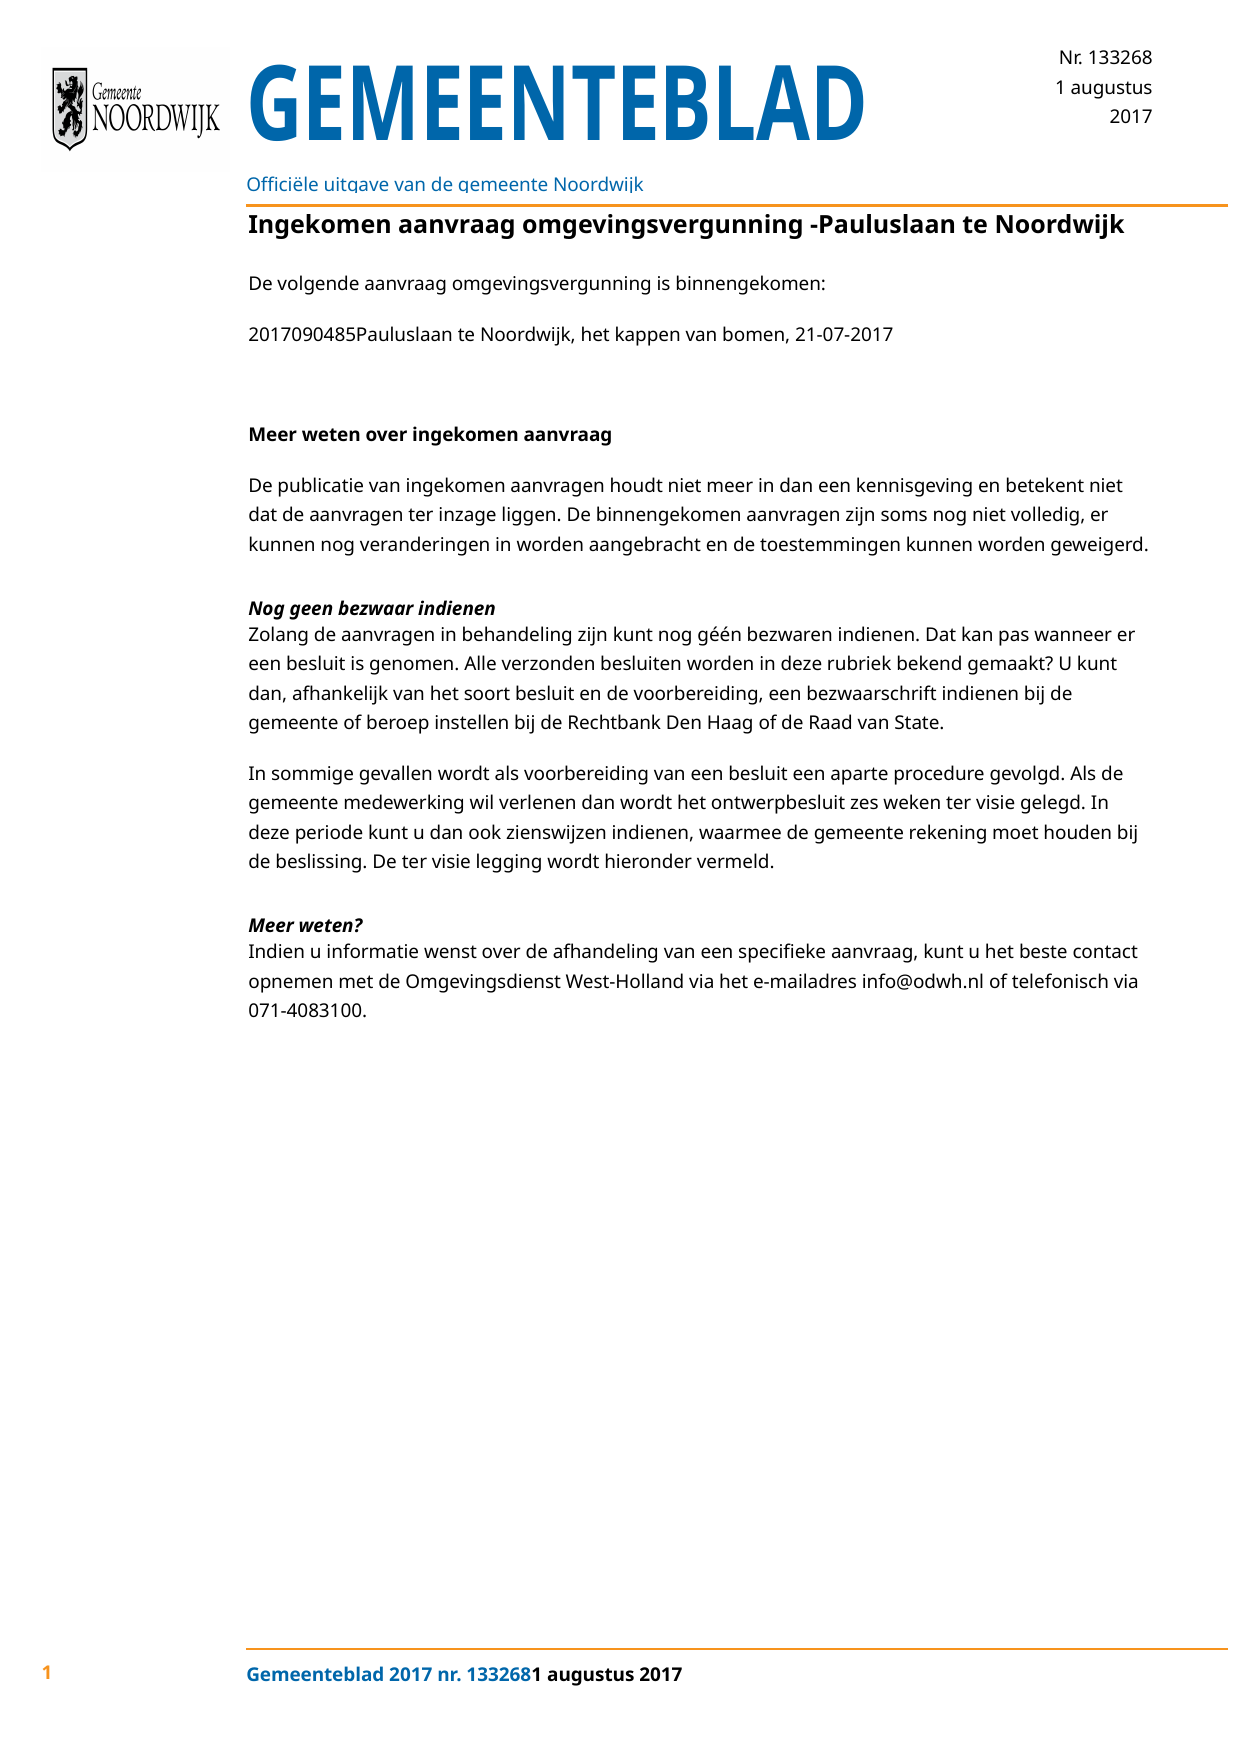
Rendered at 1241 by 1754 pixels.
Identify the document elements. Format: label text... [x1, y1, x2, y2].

text 2017090485Pauluslaan te Noordwijk, het kappen van bomen, 21-07-2017 [248, 321, 1152, 346]
text Zolang de aanvragen in behandeling zijn kunt nog géén bezwaren indienen. Dat kan pas wanneer er een besluit is genomen. Alle verzonden besluiten worden in deze rubriek bekend gemaakt? U kunt dan, afhankelijk van het soort besluit en de voorbereiding, een bezwaarschrift indienen bij de gemeente of beroep instellen bij de Rechtbank Den Haag of de Raad van State. [248, 621, 1152, 735]
text In sommige gevallen wordt als voorbereiding van een besluit een aparte procedure gevolgd. Als de gemeente medewerking wil verlenen dan wordt het ontwerpbesluit zes weken ter visie gelegd. In deze periode kunt u dan ook zienswijzen indienen, waarmee de gemeente rekening moet houden bij de beslissing. De ter visie legging wordt hieronder vermeld. [248, 760, 1152, 874]
text De volgende aanvraag omgevingsvergunning is binnengekomen: [248, 270, 1152, 296]
text Meer weten? [248, 913, 1152, 938]
picture [41, 47, 231, 172]
text Nog geen bezwaar indienen [248, 595, 1152, 621]
text Meer weten over ingekomen aanvraag [248, 422, 1152, 447]
text De publicatie van ingekomen aanvragen houdt niet meer in dan een kennisgeving en betekent niet dat de aanvragen ter inzage liggen. De binnengekomen aanvragen zijn soms nog niet volledig, er kunnen nog veranderingen in worden aangebracht en de toestemmingen kunnen worden geweigerd. [248, 472, 1152, 557]
text Ingekomen aanvraag omgevingsvergunning -Pauluslaan te Noordwijk [248, 207, 1152, 241]
text Indien u informatie wenst over de afhandeling van een specifieke aanvraag, kunt u het beste contact opnemen met de Omgevingsdienst West-Holland via het e-mailadres info@odwh.nl of telefonisch via 071-4083100. [248, 938, 1152, 1023]
